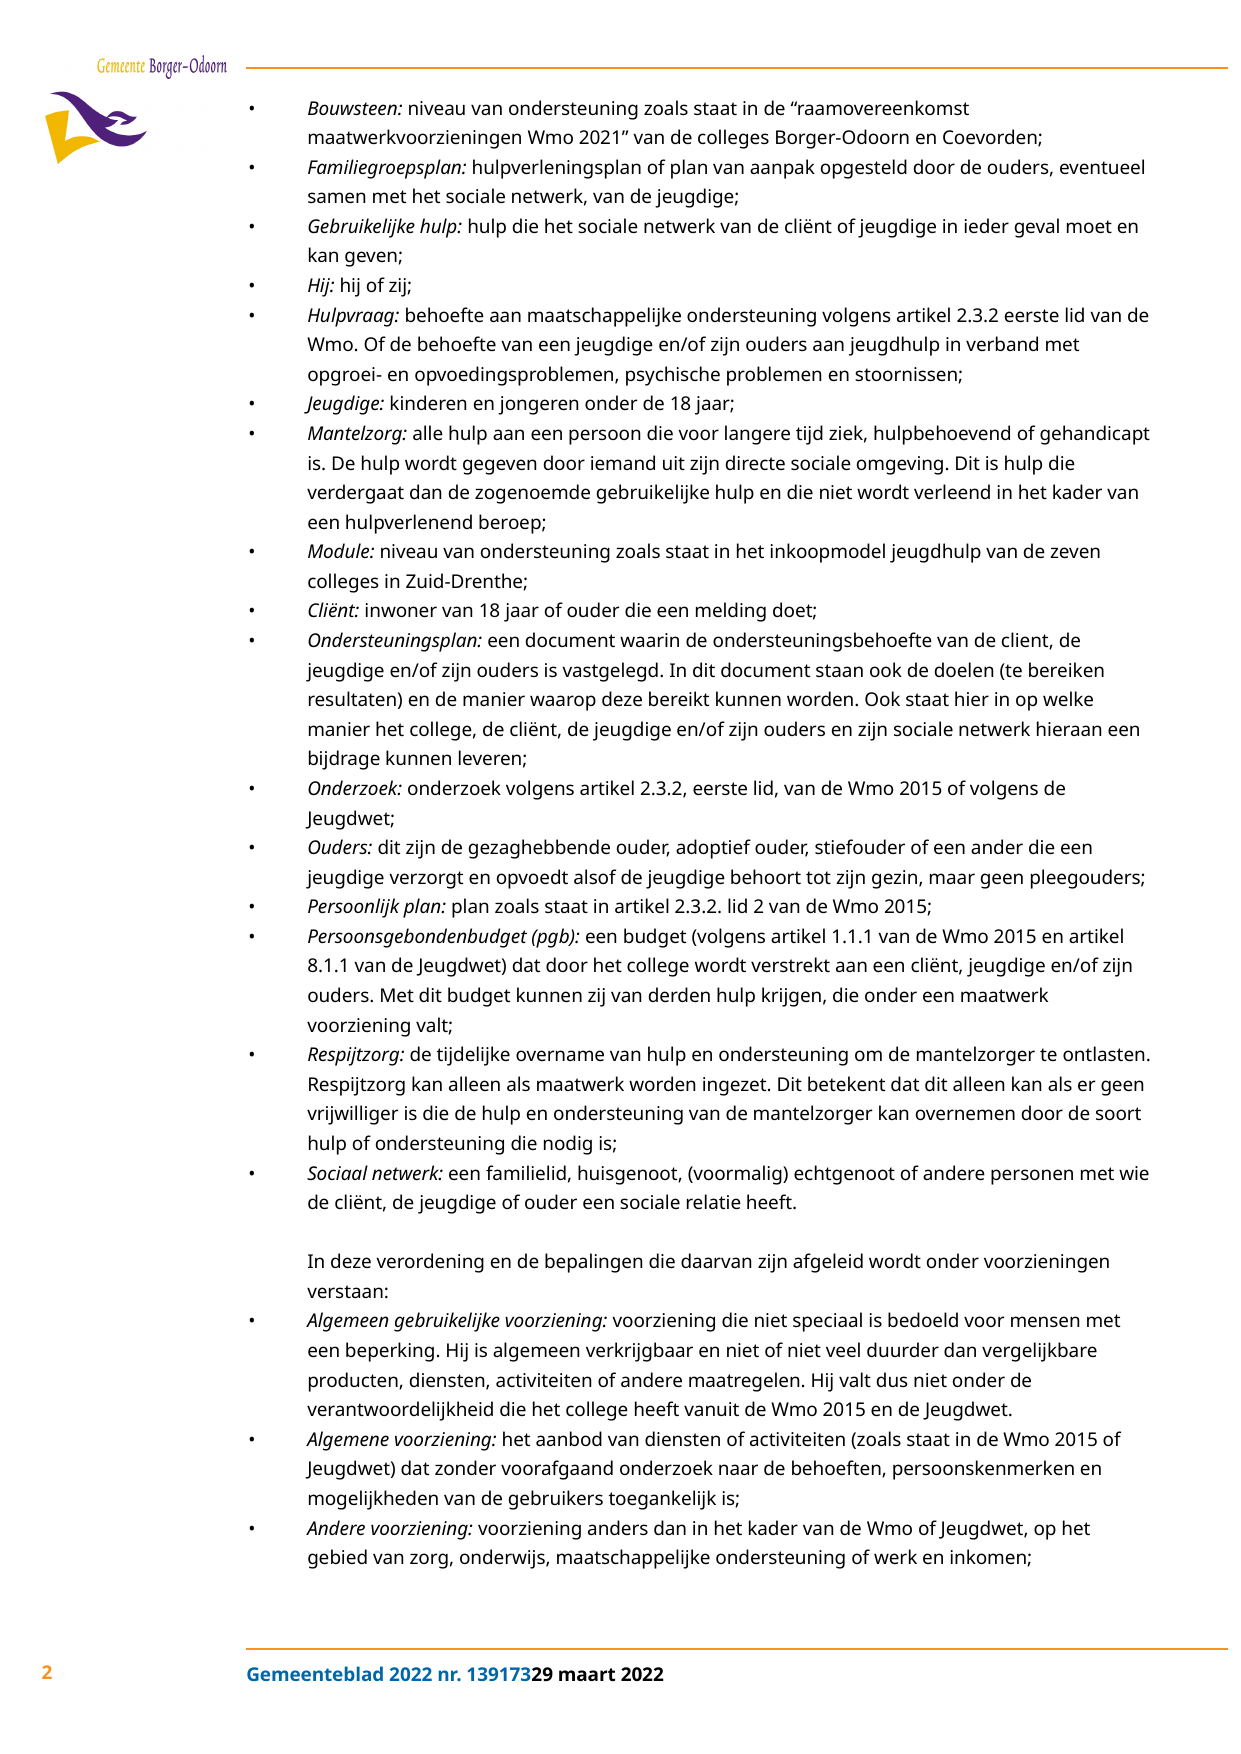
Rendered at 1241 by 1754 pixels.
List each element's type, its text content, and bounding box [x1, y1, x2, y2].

list Familiegroepsplan: hulpverleningsplan of plan van aanpak opgesteld door de ouders, eventueel samen met het sociale netwerk, van de jeugdige; [248, 154, 1152, 209]
list Mantelzorg: alle hulp aan een persoon die voor langere tijd ziek, hulpbehoevend of gehandicapt is. De hulp wordt gegeven door iemand uit zijn directe sociale omgeving. Dit is hulp die verdergaat dan de zogenoemde gebruikelijke hulp en die niet wordt verleend in het kader van een hulpverlenend beroep; [248, 420, 1152, 535]
picture [41, 47, 231, 172]
list Persoonlijk plan: plan zoals staat in artikel 2.3.2. lid 2 van de Wmo 2015; [248, 893, 1152, 919]
list Hij: hij of zij; [248, 272, 1152, 298]
list Bouwsteen: niveau van ondersteuning zoals staat in de “raamovereenkomst maatwerkvoorzieningen Wmo 2021” van de colleges Borger-Odoorn en Coevorden; [248, 95, 1152, 150]
list Cliënt: inwoner van 18 jaar of ouder die een melding doet; [248, 598, 1152, 623]
list Algemene voorziening: het aanbod van diensten of activiteiten (zoals staat in de Wmo 2015 of Jeugdwet) dat zonder voorafgaand onderzoek naar de behoeften, persoonskenmerken en mogelijkheden van de gebruikers toegankelijk is; [248, 1426, 1152, 1511]
list Module: niveau van ondersteuning zoals staat in het inkoopmodel jeugdhulp van de zeven colleges in Zuid-Drenthe; [248, 538, 1152, 594]
list Onderzoek: onderzoek volgens artikel 2.3.2, eerste lid, van de Wmo 2015 of volgens de Jeugdwet; [248, 775, 1152, 831]
list Respijtzorg: de tijdelijke overname van hulp en ondersteuning om de mantelzorger te ontlasten. Respijtzorg kan alleen als maatwerk worden ingezet. Dit betekent dat dit alleen kan als er geen vrijwilliger is die de hulp en ondersteuning van de mantelzorger kan overnemen door de soort hulp of ondersteuning die nodig is; [248, 1041, 1152, 1156]
list Sociaal netwerk: een familielid, huisgenoot, (voormalig) echtgenoot of andere personen met wie de cliënt, de jeugdige of ouder een sociale relatie heeft. [248, 1160, 1152, 1215]
list Andere voorziening: voorziening anders dan in het kader van de Wmo of Jeugdwet, op het gebied van zorg, onderwijs, maatschappelijke ondersteuning of werk en inkomen; [248, 1515, 1152, 1570]
list Gebruikelijke hulp: hulp die het sociale netwerk van de cliënt of jeugdige in ieder geval moet en kan geven; [248, 213, 1152, 268]
list Algemeen gebruikelijke voorziening: voorziening die niet speciaal is bedoeld voor mensen met een beperking. Hij is algemeen verkrijgbaar en niet of niet veel duurder dan vergelijkbare producten, diensten, activiteiten of andere maatregelen. Hij valt dus niet onder de verantwoordelijkheid die het college heeft vanuit de Wmo 2015 en de Jeugdwet. [248, 1308, 1152, 1422]
list Persoonsgebondenbudget (pgb): een budget (volgens artikel 1.1.1 van de Wmo 2015 en artikel 8.1.1 van de Jeugdwet) dat door het college wordt verstrekt aan een cliënt, jeugdige en/of zijn ouders. Met dit budget kunnen zij van derden hulp krijgen, die onder een maatwerk voorziening valt; [248, 923, 1152, 1038]
list Ouders: dit zijn de gezaghebbende ouder, adoptief ouder, stiefouder of een ander die een jeugdige verzorgt en opvoedt alsof de jeugdige behoort tot zijn gezin, maar geen pleegouders; [248, 834, 1152, 890]
list In deze verordening en de bepalingen die daarvan zijn afgeleid wordt onder voorzieningen verstaan: [248, 1248, 1152, 1304]
list Hulpvraag: behoefte aan maatschappelijke ondersteuning volgens artikel 2.3.2 eerste lid van de Wmo. Of de behoefte van een jeugdige en/of zijn ouders aan jeugdhulp in verband met opgroei- en opvoedingsproblemen, psychische problemen en stoornissen; [248, 302, 1152, 387]
list Jeugdige: kinderen en jongeren onder de 18 jaar; [248, 391, 1152, 416]
list Ondersteuningsplan: een document waarin de ondersteuningsbehoefte van de client, de jeugdige en/of zijn ouders is vastgelegd. In dit document staan ook de doelen (te bereiken resultaten) en de manier waarop deze bereikt kunnen worden. Ook staat hier in op welke manier het college, de cliënt, de jeugdige en/of zijn ouders en zijn sociale netwerk hieraan een bijdrage kunnen leveren; [248, 627, 1152, 771]
